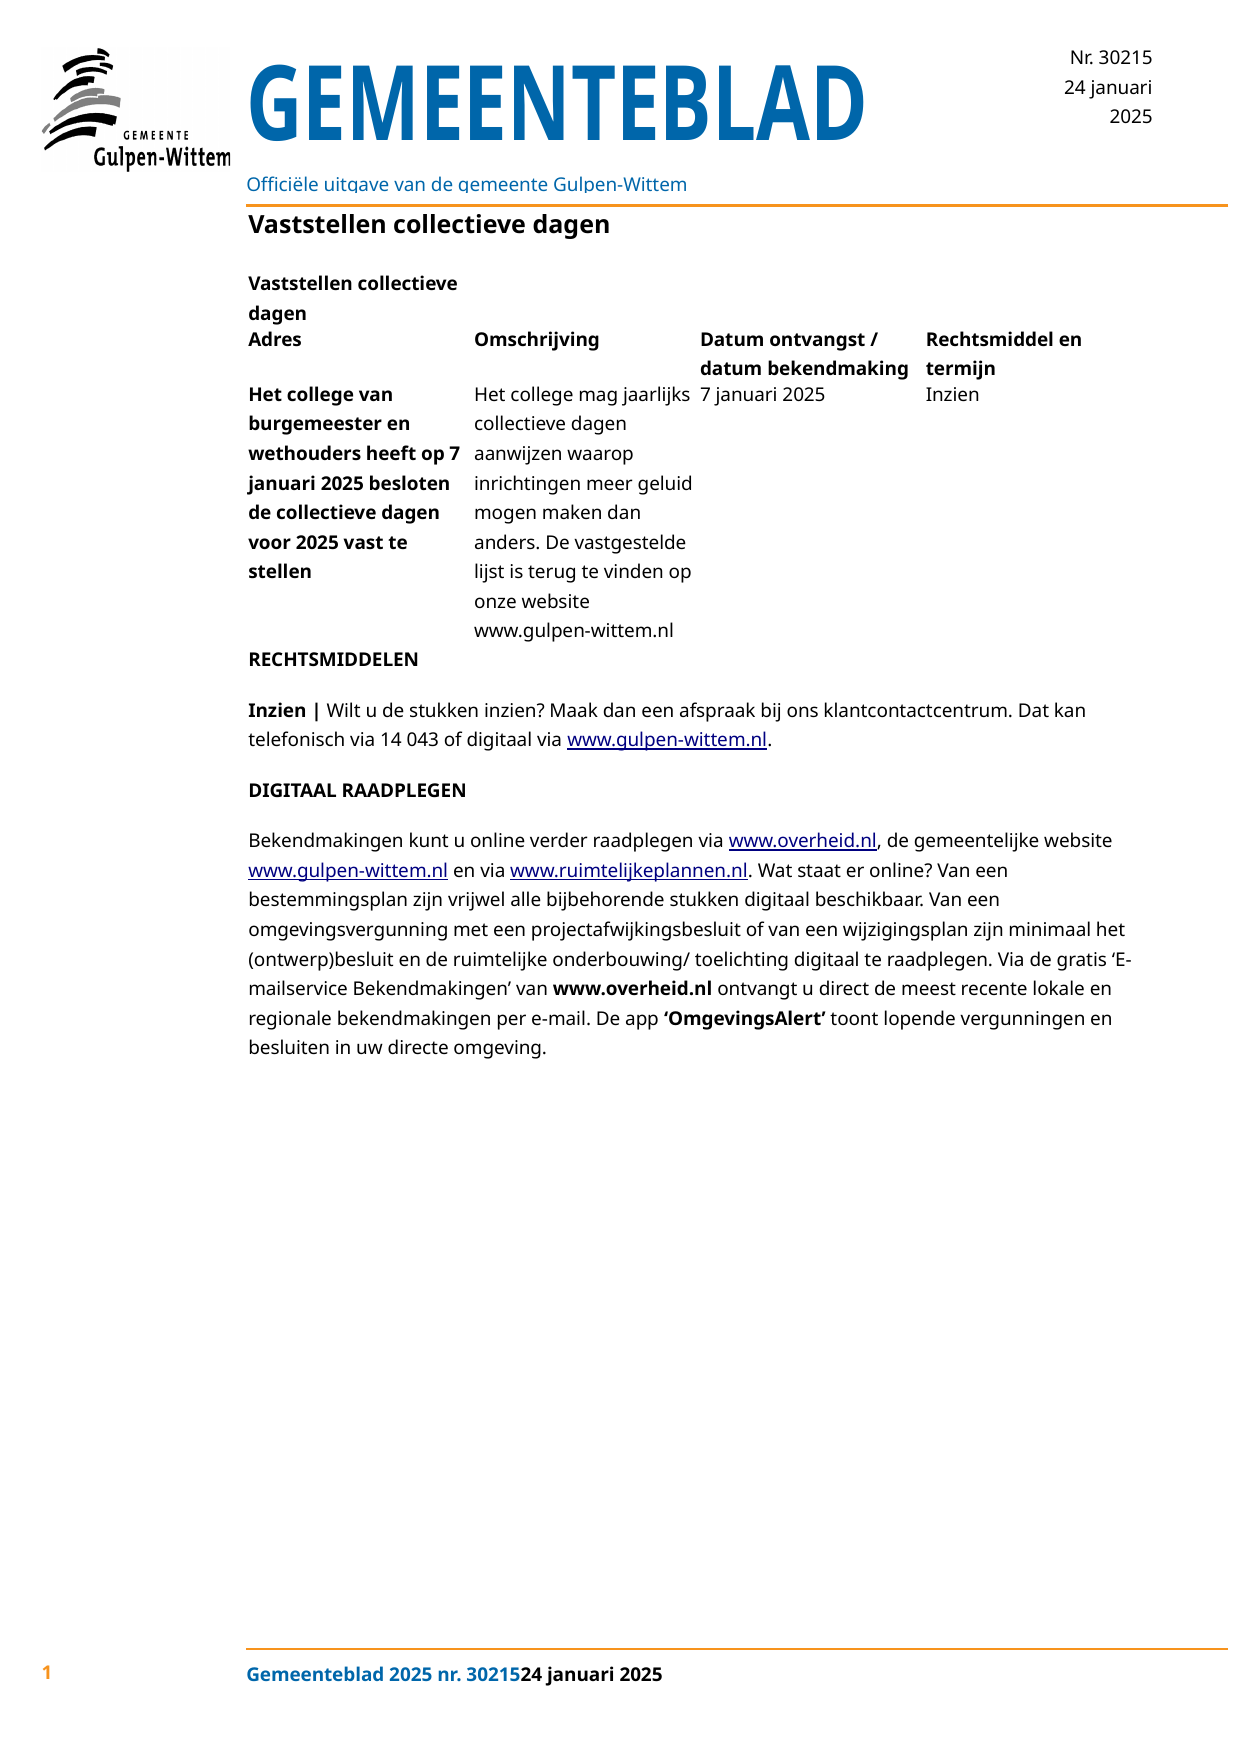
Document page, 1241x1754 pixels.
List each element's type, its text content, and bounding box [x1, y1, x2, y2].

table_header [474, 270, 700, 326]
table_header [926, 270, 1152, 326]
table_cell 7 januari 2025 [700, 381, 926, 643]
table_cell Omschrijving [474, 326, 700, 381]
table_cell Rechtsmiddel en termijn [926, 326, 1152, 381]
table_cell Inzien [926, 381, 1152, 643]
table_cell Het college mag jaarlijks collectieve dagen aanwijzen waarop inrichtingen meer geluid mogen maken dan anders. De vastgestelde lijst is terug te vinden op onze website www.gulpen-wittem.nl [474, 381, 700, 643]
table_cell Het college van burgemeester en wethouders heeft op 7 januari 2025 besloten de collectieve dagen voor 2025 vast te stellen [248, 381, 474, 643]
table_cell Datum ontvangst / datum bekendmaking [700, 326, 926, 381]
table_header Vaststellen collectieve dagen [248, 270, 474, 326]
text Bekendmakingen kunt u online verder raadplegen via www.overheid.nl, de gemeentelijke website www.gulpen-wittem.nl en via www.ruimtelijkeplannen.nl. Wat staat er online? Van een bestemmingsplan zijn vrijwel alle bijbehorende stukken digitaal beschikbaar. Van een omgevingsvergunning met een projectafwijkingsbesluit of van een wijzigingsplan zijn minimaal het (ontwerp)besluit en de ruimtelijke onderbouwing/ toelichting digitaal te raadplegen. Via de gratis ‘E-mailservice Bekendmakingen’ van www.overheid.nl ontvangt u direct de meest recente lokale en regionale bekendmakingen per e-mail. De app ‘OmgevingsAlert’ toont lopende vergunningen en besluiten in uw directe omgeving. [248, 827, 1152, 1060]
text RECHTSMIDDELEN [248, 647, 1152, 672]
text Vaststellen collectieve dagen [248, 207, 1152, 241]
text Inzien | Wilt u de stukken inzien? Maak dan een afspraak bij ons klantcontactcentrum. Dat kan telefonisch via 14 043 of digitaal via www.gulpen-wittem.nl. [248, 697, 1152, 752]
text DIGITAAL RAADPLEGEN [248, 777, 1152, 803]
table_cell Adres [248, 326, 474, 381]
picture [41, 47, 231, 172]
table_header [700, 270, 926, 326]
